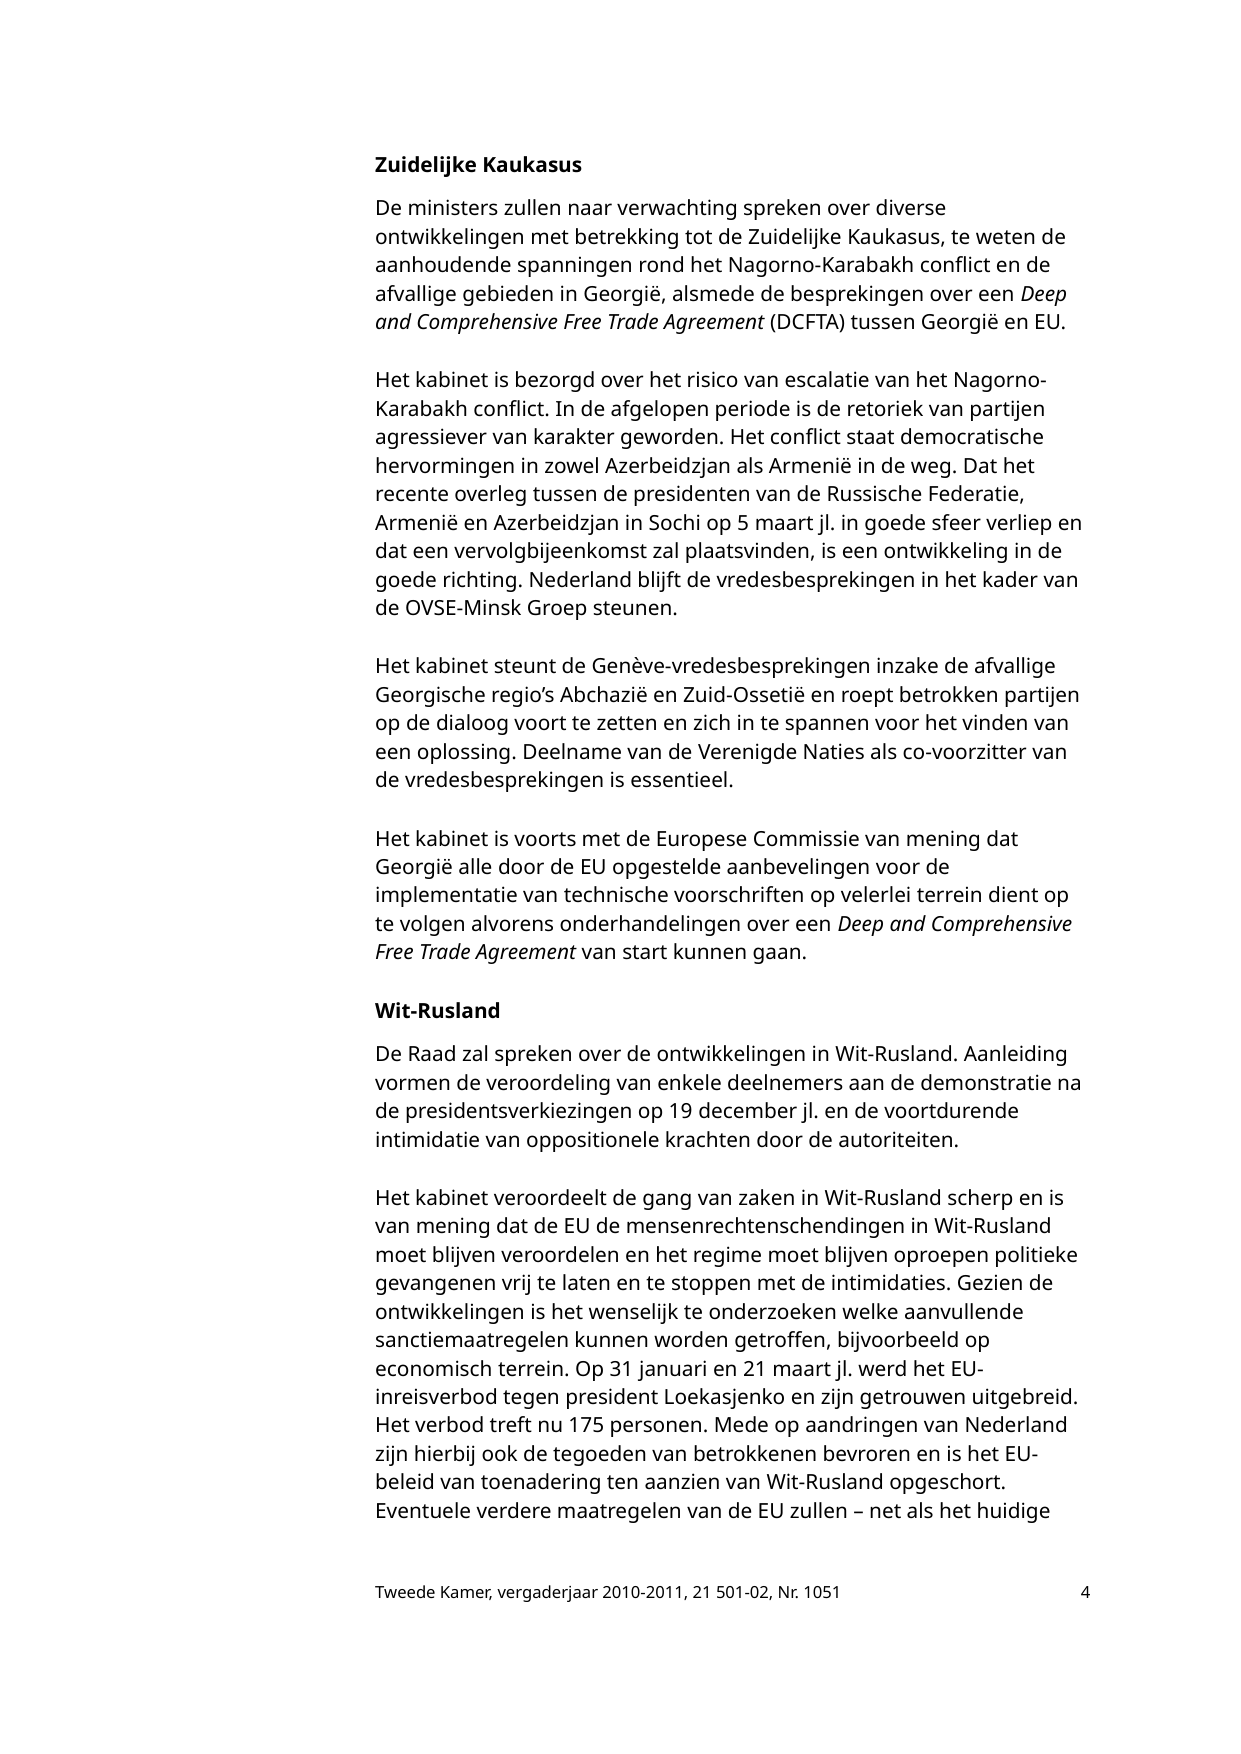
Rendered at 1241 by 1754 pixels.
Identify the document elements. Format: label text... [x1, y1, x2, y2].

text Wit-Rusland [375, 996, 1090, 1024]
text Het kabinet is bezorgd over het risico van escalatie van het Nagorno-Karabakh conflict. In de afgelopen periode is de retoriek van partijen agressiever van karakter geworden. Het conflict staat democratische hervormingen in zowel Azerbeidzjan als Armenië in de weg. Dat het recente overleg tussen de presidenten van de Russische Federatie, Armenië en Azerbeidzjan in Sochi op 5 maart jl. in goede sfeer verliep en dat een vervolgbijeenkomst zal plaatsvinden, is een ontwikkeling in de goede richting. Nederland blijft de vredesbesprekingen in het kader van de OVSE-Minsk Groep steunen. [375, 366, 1090, 622]
text Het kabinet is voorts met de Europese Commissie van mening dat Georgië alle door de EU opgestelde aanbevelingen voor de implementatie van technische voorschriften op velerlei terrein dient op te volgen alvorens onderhandelingen over een Deep and Comprehensive Free Trade Agreement van start kunnen gaan. [375, 824, 1090, 966]
text De ministers zullen naar verwachting spreken over diverse ontwikkelingen met betrekking tot de Zuidelijke Kaukasus, te weten de aanhoudende spanningen rond het Nagorno-Karabakh conflict en de afvallige gebieden in Georgië, alsmede de besprekingen over een Deep and Comprehensive Free Trade Agreement (DCFTA) tussen Georgië en EU. [375, 193, 1090, 336]
text De Raad zal spreken over de ontwikkelingen in Wit-Rusland. Aanleiding vormen de veroordeling van enkele deelnemers aan de demonstratie na de presidentsverkiezingen op 19 december jl. en de voortdurende intimidatie van oppositionele krachten door de autoriteiten. [375, 1039, 1090, 1153]
text Het kabinet steunt de Genève-vredesbesprekingen inzake de afvallige Georgische regio’s Abchazië en Zuid-Ossetië en roept betrokken partijen op de dialoog voort te zetten en zich in te spannen voor het vinden van een oplossing. Deelname van de Verenigde Naties als co-voorzitter van de vredesbesprekingen is essentieel. [375, 652, 1090, 794]
text Zuidelijke Kaukasus [375, 150, 1090, 178]
text Het kabinet veroordeelt de gang van zaken in Wit-Rusland scherp en is van mening dat de EU de mensenrechtenschendingen in Wit-Rusland moet blijven veroordelen en het regime moet blijven oproepen politieke gevangenen vrij te laten en te stoppen met de intimidaties. Gezien de ontwikkelingen is het wenselijk te onderzoeken welke aanvullende sanctiemaatregelen kunnen worden getroffen, bijvoorbeeld op economisch terrein. Op 31 januari en 21 maart jl. werd het EU-inreisverbod tegen president Loekasjenko en zijn getrouwen uitgebreid. Het verbod treft nu 175 personen. Mede op aandringen van Nederland zijn hierbij ook de tegoeden van betrokkenen bevroren en is het EU-beleid van toenadering ten aanzien van Wit-Rusland opgeschort. Eventuele verdere maatregelen van de EU zullen – net als het huidige [375, 1183, 1090, 1524]
